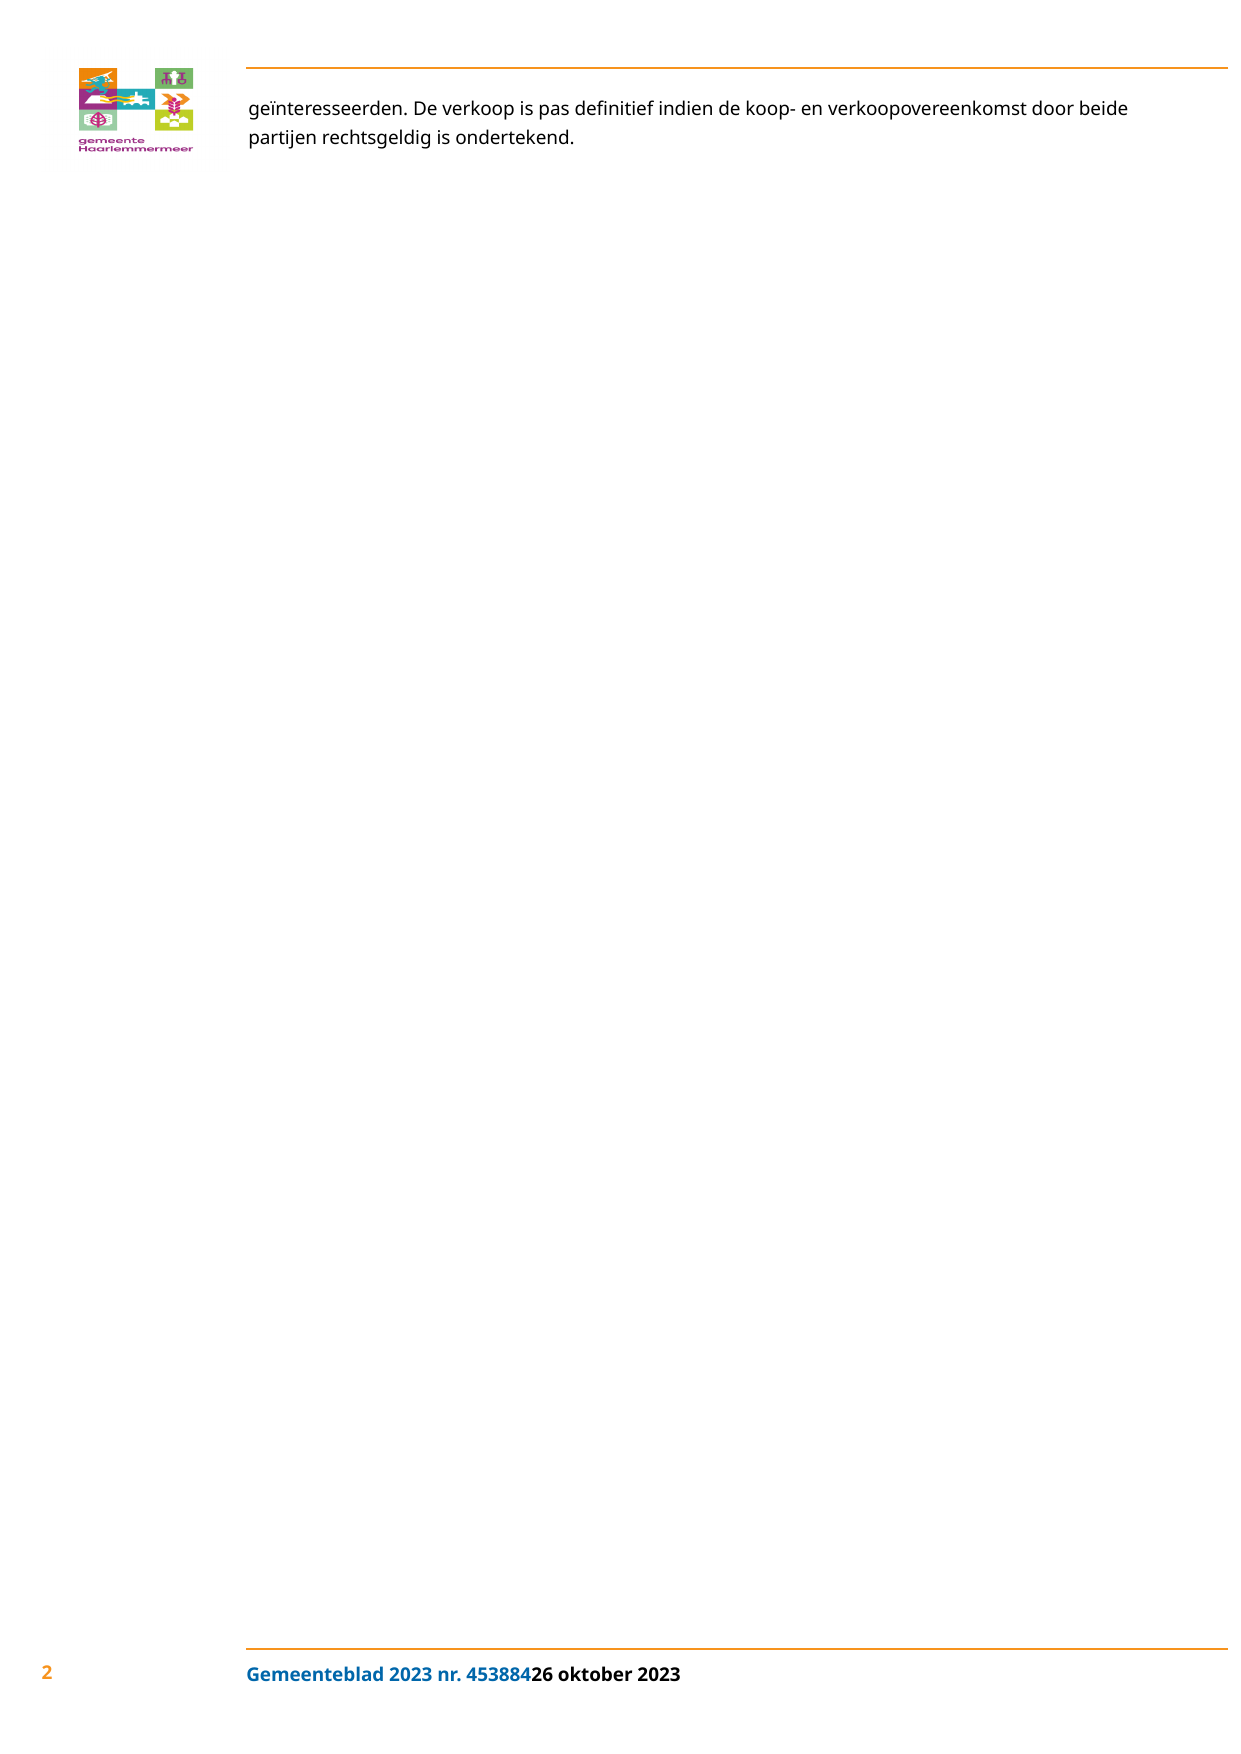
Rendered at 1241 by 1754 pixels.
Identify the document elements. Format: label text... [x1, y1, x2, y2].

text geïnteresseerden. De verkoop is pas definitief indien de koop- en verkoopovereenkomst door beide partijen rechtsgeldig is ondertekend. [248, 95, 1152, 150]
picture [41, 47, 231, 172]
